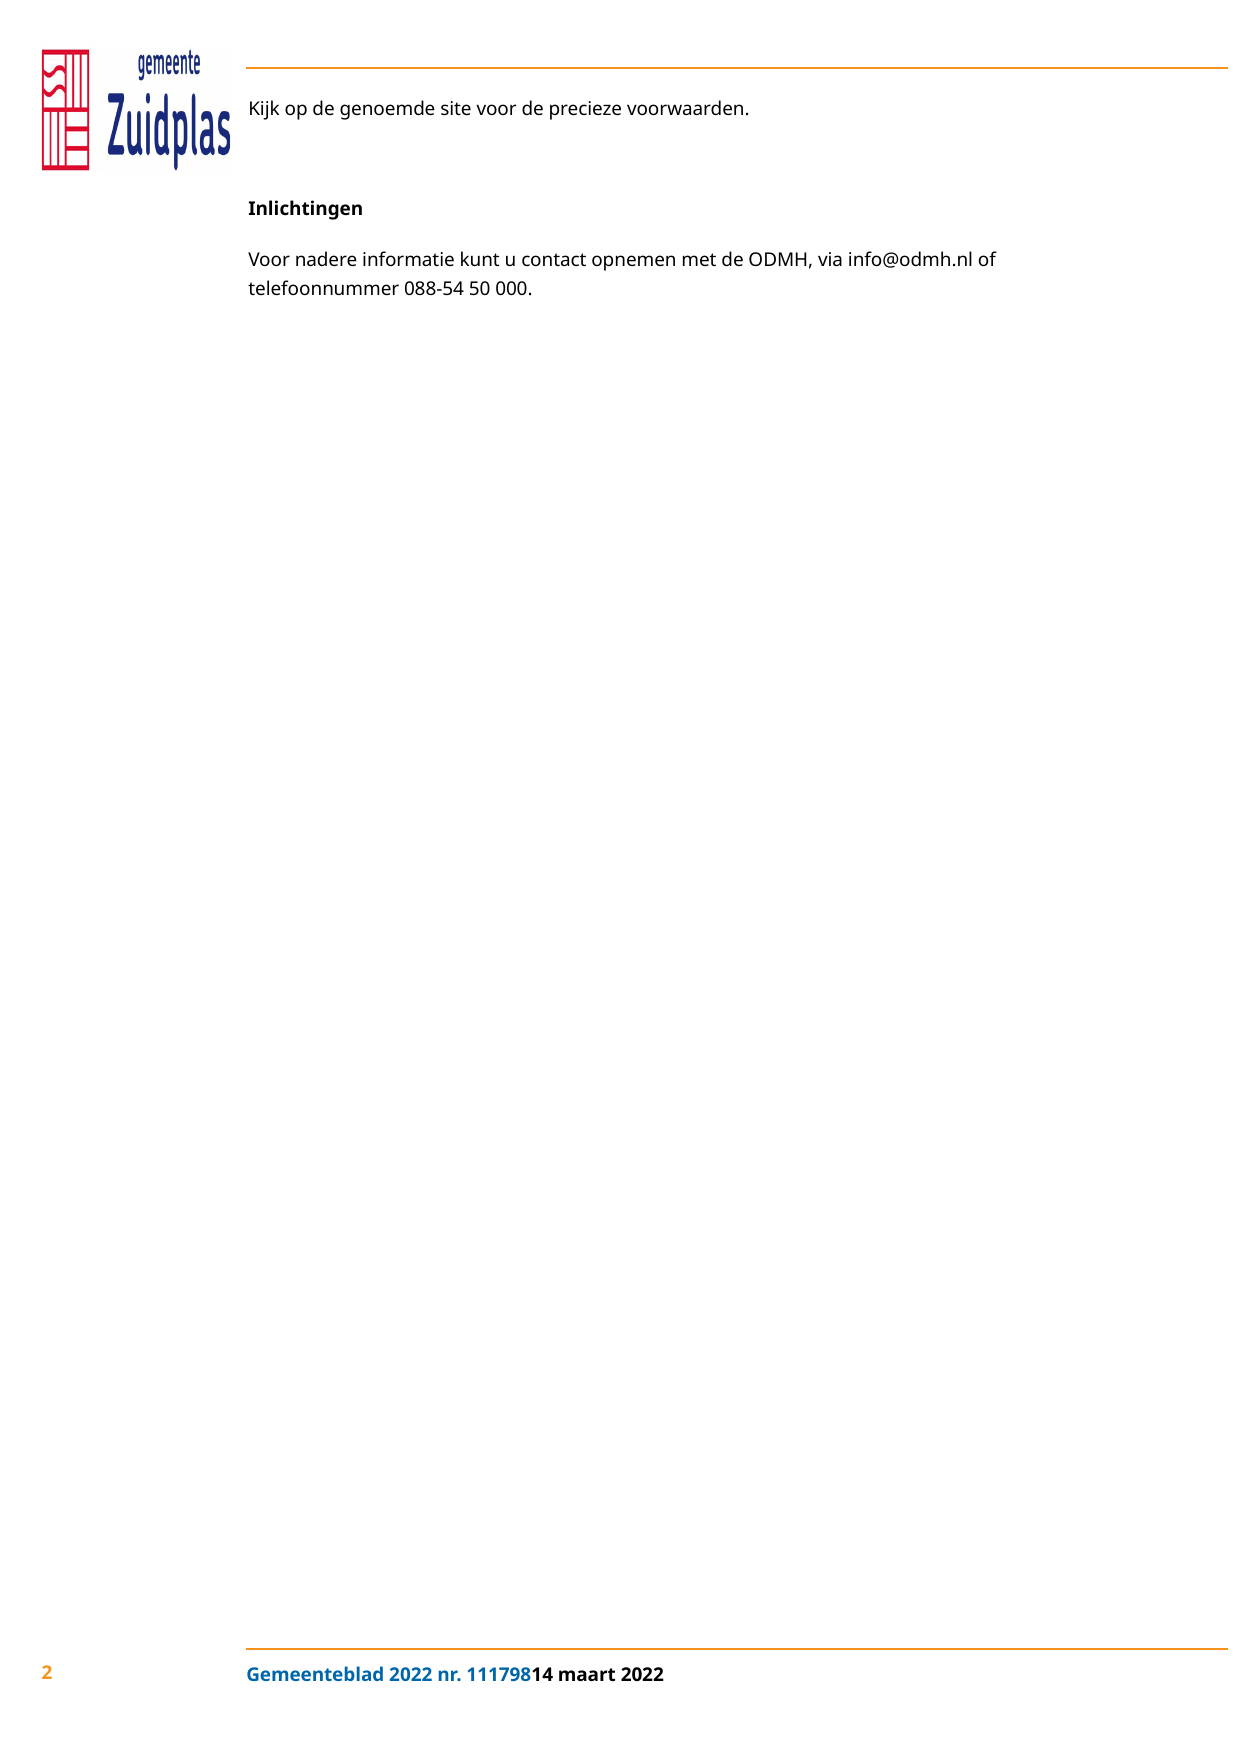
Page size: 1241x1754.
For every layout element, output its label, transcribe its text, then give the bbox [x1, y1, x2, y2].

text Kijk op de genoemde site voor de precieze voorwaarden. [248, 95, 1152, 121]
text Inlichtingen [248, 196, 1152, 221]
picture [41, 47, 231, 172]
text Voor nadere informatie kunt u contact opnemen met de ODMH, via info@odmh.nl of telefoonnummer 088-54 50 000. [248, 246, 1152, 301]
